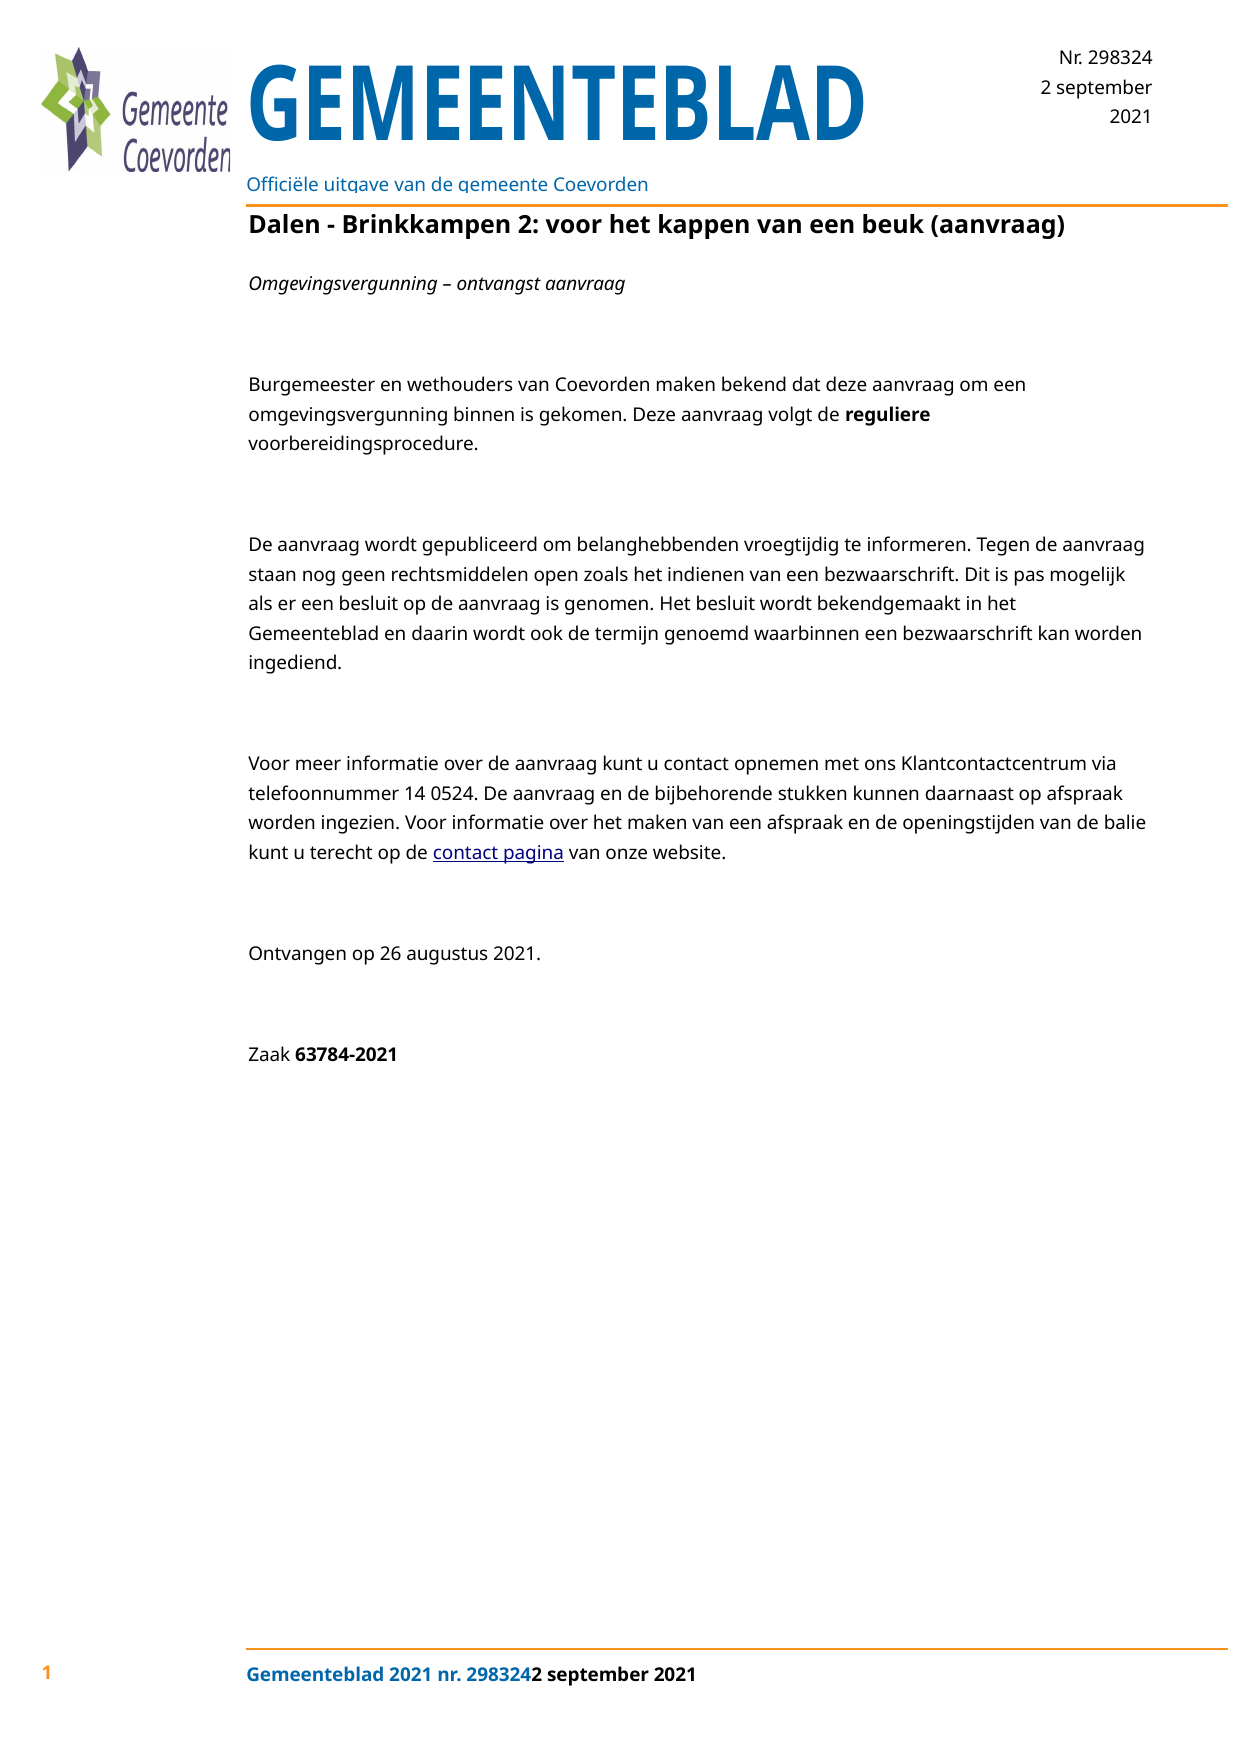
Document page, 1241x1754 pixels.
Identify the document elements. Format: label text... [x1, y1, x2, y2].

text De aanvraag wordt gepubliceerd om belanghebbenden vroegtijdig te informeren. Tegen de aanvraag staan nog geen rechtsmiddelen open zoals het indienen van een bezwaarschrift. Dit is pas mogelijk als er een besluit op de aanvraag is genomen. Het besluit wordt bekendgemaakt in het Gemeenteblad en daarin wordt ook de termijn genoemd waarbinnen een bezwaarschrift kan worden ingediend. [248, 531, 1152, 675]
text Ontvangen op 26 augustus 2021. [248, 940, 1152, 966]
picture [41, 47, 231, 172]
text Zaak 63784-2021 [248, 1041, 1152, 1066]
text Voor meer informatie over de aanvraag kunt u contact opnemen met ons Klantcontactcentrum via telefoonnummer 14 0524. De aanvraag en de bijbehorende stukken kunnen daarnaast op afspraak worden ingezien. Voor informatie over het maken van een afspraak en de openingstijden van de balie kunt u terecht op de contact pagina van onze website. [248, 750, 1152, 865]
text Burgemeester en wethouders van Coevorden maken bekend dat deze aanvraag om een omgevingsvergunning binnen is gekomen. Deze aanvraag volgt de reguliere voorbereidingsprocedure. [248, 371, 1152, 456]
text Omgevingsvergunning – ontvangst aanvraag [248, 270, 1152, 296]
text Dalen - Brinkkampen 2: voor het kappen van een beuk (aanvraag) [248, 207, 1152, 241]
